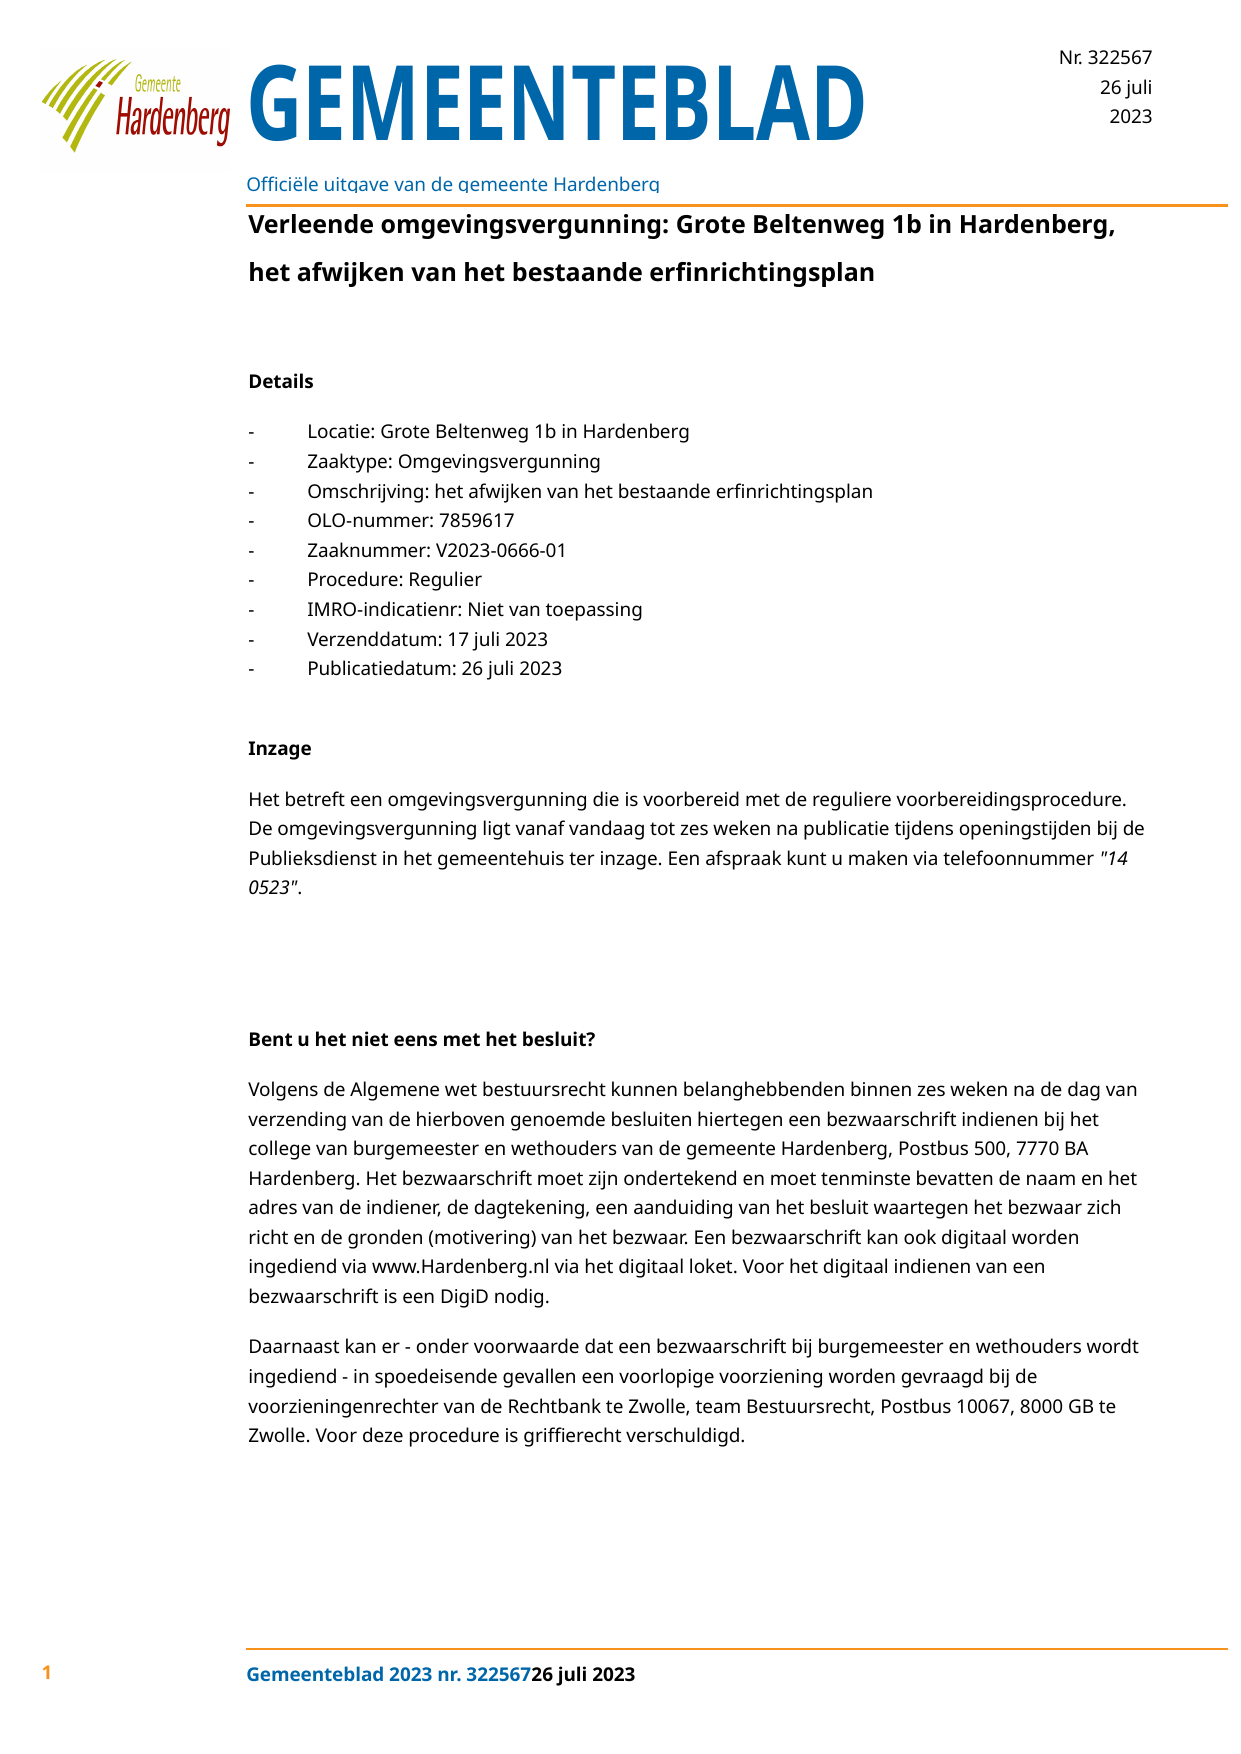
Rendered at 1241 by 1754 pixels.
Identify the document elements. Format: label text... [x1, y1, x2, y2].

list Publicatiedatum: 26 juli 2023 [248, 655, 1152, 681]
text Details [248, 368, 1152, 394]
text Het betreft een omgevingsvergunning die is voorbereid met de reguliere voorbereidingsprocedure. De omgevingsvergunning ligt vanaf vandaag tot zes weken na publicatie tijdens openingstijden bij de Publieksdienst in het gemeentehuis ter inzage. Een afspraak kunt u maken via telefoonnummer "14 0523". [248, 786, 1152, 900]
picture [41, 47, 231, 172]
list OLO-nummer: 7859617 [248, 507, 1152, 533]
text Inzage [248, 735, 1152, 761]
text Bent u het niet eens met het besluit? [248, 1026, 1152, 1052]
list IMRO-indicatienr: Niet van toepassing [248, 596, 1152, 622]
text Volgens de Algemene wet bestuursrecht kunnen belanghebbenden binnen zes weken na de dag van verzending van de hierboven genoemde besluiten hiertegen een bezwaarschrift indienen bij het college van burgemeester en wethouders van de gemeente Hardenberg, Postbus 500, 7770 BA Hardenberg. Het bezwaarschrift moet zijn ondertekend en moet tenminste bevatten de naam en het adres van de indiener, de dagtekening, een aanduiding van het besluit waartegen het bezwaar zich richt en de gronden (motivering) van het bezwaar. Een bezwaarschrift kan ook digitaal worden ingediend via www.Hardenberg.nl via het digitaal loket. Voor het digitaal indienen van een bezwaarschrift is een DigiD nodig. [248, 1076, 1152, 1309]
list Zaaknummer: V2023-0666-01 [248, 537, 1152, 563]
list Zaaktype: Omgevingsvergunning [248, 448, 1152, 474]
text Verleende omgevingsvergunning: Grote Beltenweg 1b in Hardenberg, het afwijken van het bestaande erfinrichtingsplan [248, 207, 1152, 288]
list Locatie: Grote Beltenweg 1b in Hardenberg [248, 419, 1152, 444]
list Omschrijving: het afwijken van het bestaande erfinrichtingsplan [248, 478, 1152, 504]
text Daarnaast kan er - onder voorwaarde dat een bezwaarschrift bij burgemeester en wethouders wordt ingediend - in spoedeisende gevallen een voorlopige voorziening worden gevraagd bij de voorzieningenrechter van de Rechtbank te Zwolle, team Bestuursrecht, Postbus 10067, 8000 GB te Zwolle. Voor deze procedure is griffierecht verschuldigd. [248, 1334, 1152, 1448]
list Procedure: Regulier [248, 567, 1152, 592]
list Verzenddatum: 17 juli 2023 [248, 626, 1152, 652]
